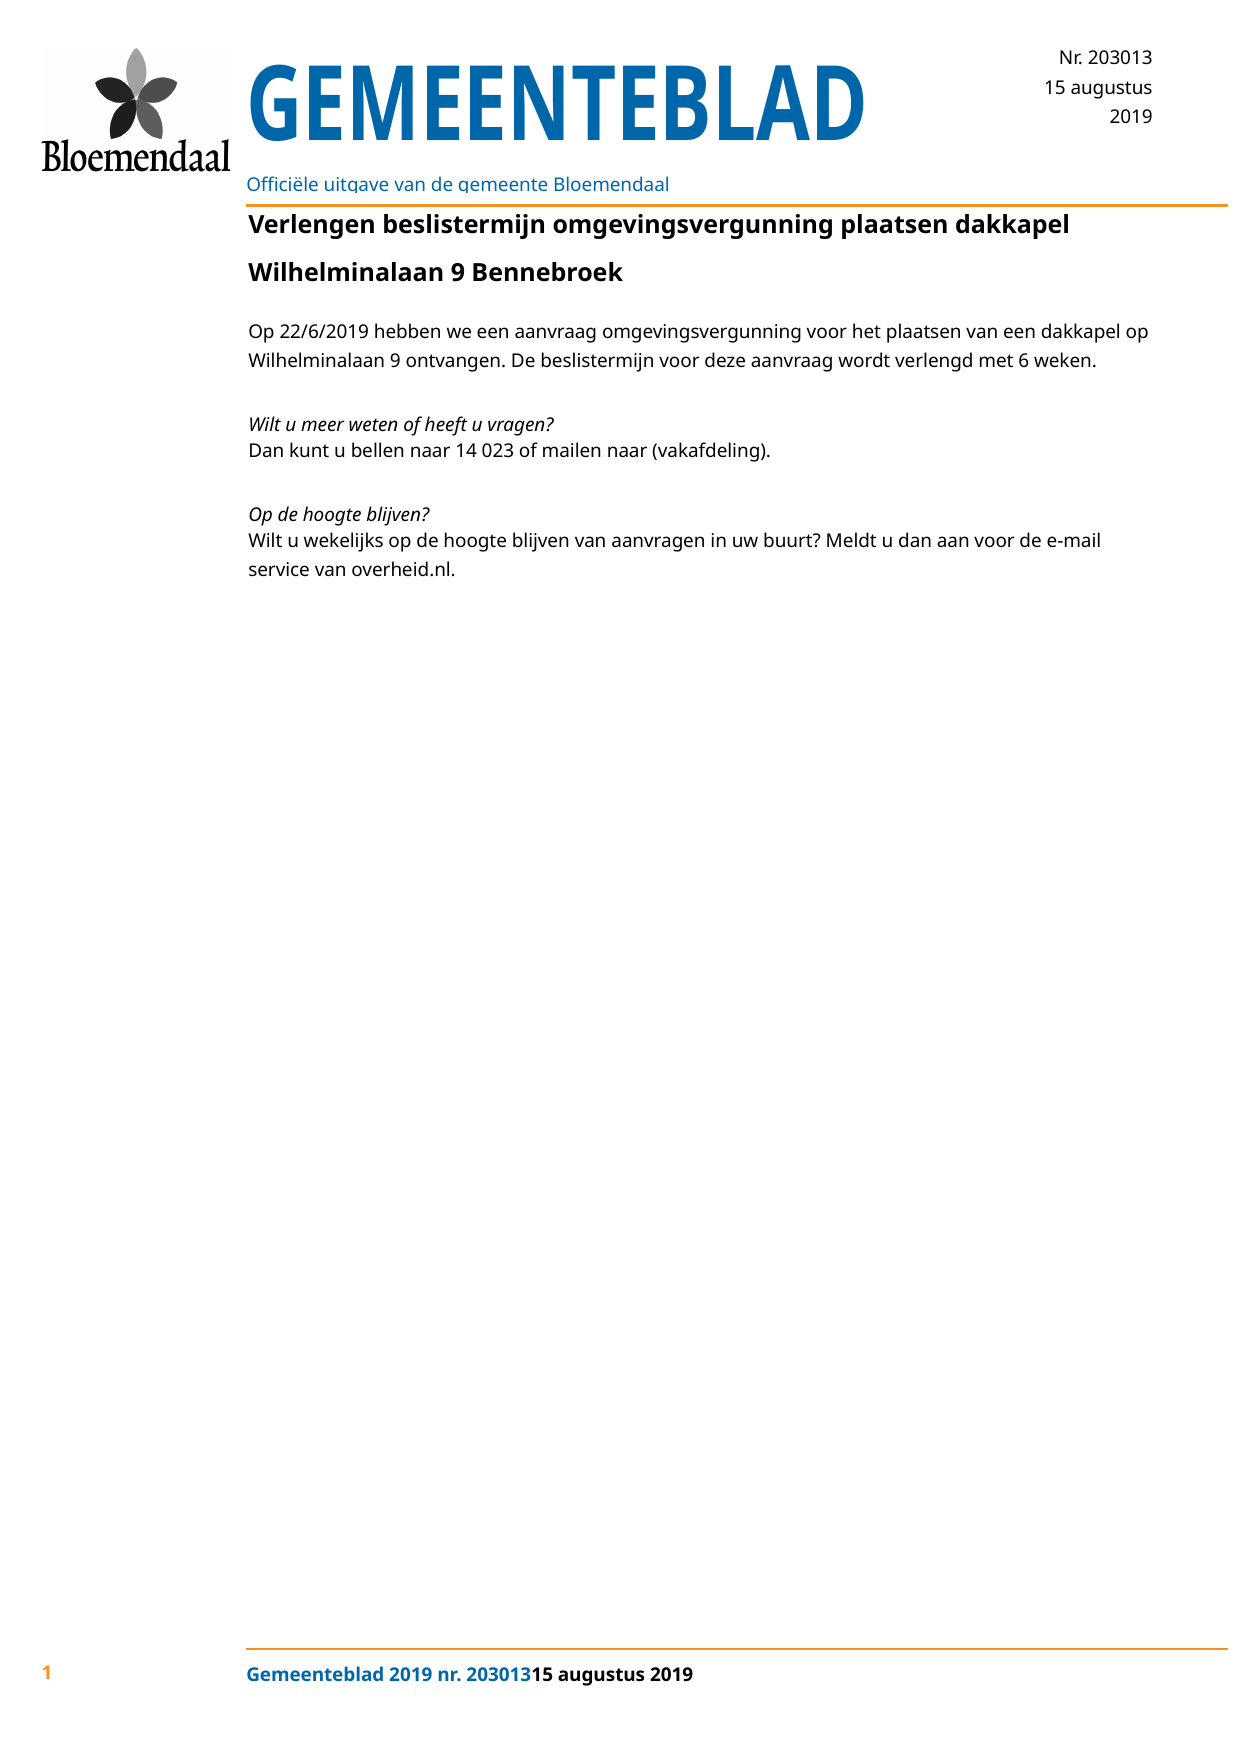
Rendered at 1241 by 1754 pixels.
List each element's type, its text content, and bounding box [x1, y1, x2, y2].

picture [41, 47, 231, 172]
text Op de hoogte blijven? [248, 501, 1152, 527]
text Wilt u meer weten of heeft u vragen? [248, 411, 1152, 437]
text Verlengen beslistermijn omgevingsvergunning plaatsen dakkapel Wilhelminalaan 9 Bennebroek [248, 207, 1152, 288]
text Wilt u wekelijks op de hoogte blijven van aanvragen in uw buurt? Meldt u dan aan voor de e-mail service van overheid.nl. [248, 527, 1152, 582]
text Op 22/6/2019 hebben we een aanvraag omgevingsvergunning voor het plaatsen van een dakkapel op Wilhelminalaan 9 ontvangen. De beslistermijn voor deze aanvraag wordt verlengd met 6 weken. [248, 318, 1152, 373]
text Dan kunt u bellen naar 14 023 of mailen naar (vakafdeling). [248, 437, 1152, 463]
